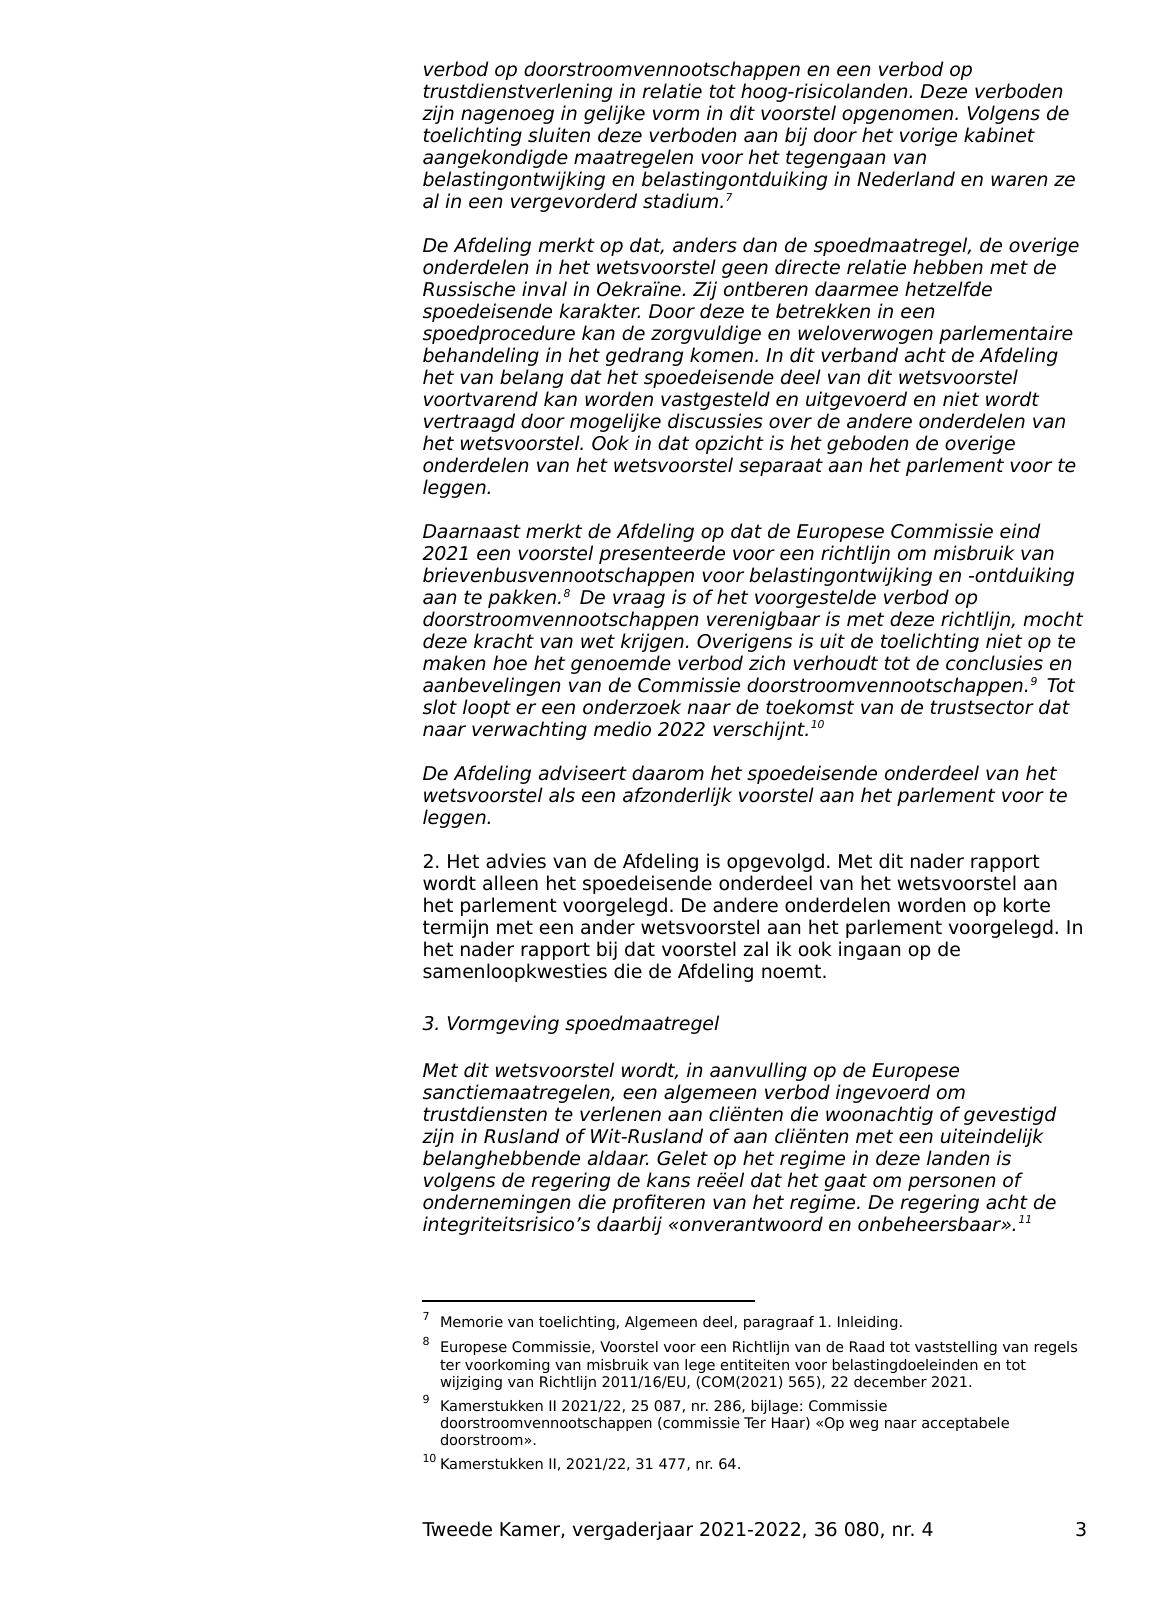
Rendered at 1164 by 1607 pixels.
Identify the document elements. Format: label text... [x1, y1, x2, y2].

text Kamerstukken II, 2021/22, 31 477, nr. 64. [422, 1452, 1087, 1474]
text 2. Het advies van de Afdeling is opgevolgd. Met dit nader rapport wordt alleen het spoedeisende onderdeel van het wetsvoorstel aan het parlement voorgelegd. De andere onderdelen worden op korte termijn met een ander wetsvoorstel aan het parlement voorgelegd. In het nader rapport bij dat voorstel zal ik ook ingaan op de samenloopkwesties die de Afdeling noemt. [422, 851, 1087, 983]
text De Afdeling adviseert daarom het spoedeisende onderdeel van het wetsvoorstel als een afzonderlijk voorstel aan het parlement voor te leggen. [422, 763, 1087, 829]
text Met dit wetsvoorstel wordt, in aanvulling op de Europese sanctiemaatregelen, een algemeen verbod ingevoerd om trustdiensten te verlenen aan cliënten die woonachtig of gevestigd zijn in Rusland of Wit-Rusland of aan cliënten met een uiteindelijk belanghebbende aldaar. Gelet op het regime in deze landen is volgens de regering de kans reëel dat het gaat om personen of ondernemingen die profiteren van het regime. De regering acht de integriteitsrisico’s daarbij «onverantwoord en onbeheersbaar». [422, 1060, 1087, 1236]
text Europese Commissie, Voorstel voor een Richtlijn van de Raad tot vaststelling van regels ter voorkoming van misbruik van lege entiteiten voor belastingdoeleinden en tot wijziging van Richtlijn 2011/16/EU, (COM(2021) 565), 22 december 2021. [422, 1335, 1087, 1391]
text De Afdeling merkt op dat, anders dan de spoedmaatregel, de overige onderdelen in het wetsvoorstel geen directe relatie hebben met de Russische inval in Oekraïne. Zij ontberen daarmee hetzelfde spoedeisende karakter. Door deze te betrekken in een spoedprocedure kan de zorgvuldige en weloverwogen parlementaire behandeling in het gedrang komen. In dit verband acht de Afdeling het van belang dat het spoedeisende deel van dit wetsvoorstel voortvarend kan worden vastgesteld en uitgevoerd en niet wordt vertraagd door mogelijke discussies over de andere onderdelen van het wetsvoorstel. Ook in dat opzicht is het geboden de overige onderdelen van het wetsvoorstel separaat aan het parlement voor te leggen. [422, 235, 1087, 499]
text verbod op doorstroomvennootschappen en een verbod op trustdienstverlening in relatie tot hoog-risicolanden. Deze verboden zijn nagenoeg in gelijke vorm in dit voorstel opgenomen. Volgens de toelichting sluiten deze verboden aan bij door het vorige kabinet aangekondigde maatregelen voor het tegengaan van belastingontwijking en belastingontduiking in Nederland en waren ze al in een vergevorderd stadium. [422, 59, 1087, 213]
text Daarnaast merkt de Afdeling op dat de Europese Commissie eind 2021 een voorstel presenteerde voor een richtlijn om misbruik van brievenbusvennootschappen voor belastingontwijking en -ontduiking aan te pakken. De vraag is of het voorgestelde verbod op doorstroomvennootschappen verenigbaar is met deze richtlijn, mocht deze kracht van wet krijgen. Overigens is uit de toelichting niet op te maken hoe het genoemde verbod zich verhoudt tot de conclusies en aanbevelingen van de Commissie doorstroomvennootschappen. Tot slot loopt er een onderzoek naar de toekomst van de trustsector dat naar verwachting medio 2022 verschijnt. [422, 521, 1087, 741]
text Memorie van toelichting, Algemeen deel, paragraaf 1. Inleiding. [422, 1310, 1087, 1332]
subtitle 3. Vormgeving spoedmaatregel [422, 1013, 1087, 1035]
text Kamerstukken II 2021/22, 25 087, nr. 286, bijlage: Commissie doorstroomvennootschappen (commissie Ter Haar) «Op weg naar acceptabele doorstroom». [422, 1393, 1087, 1449]
